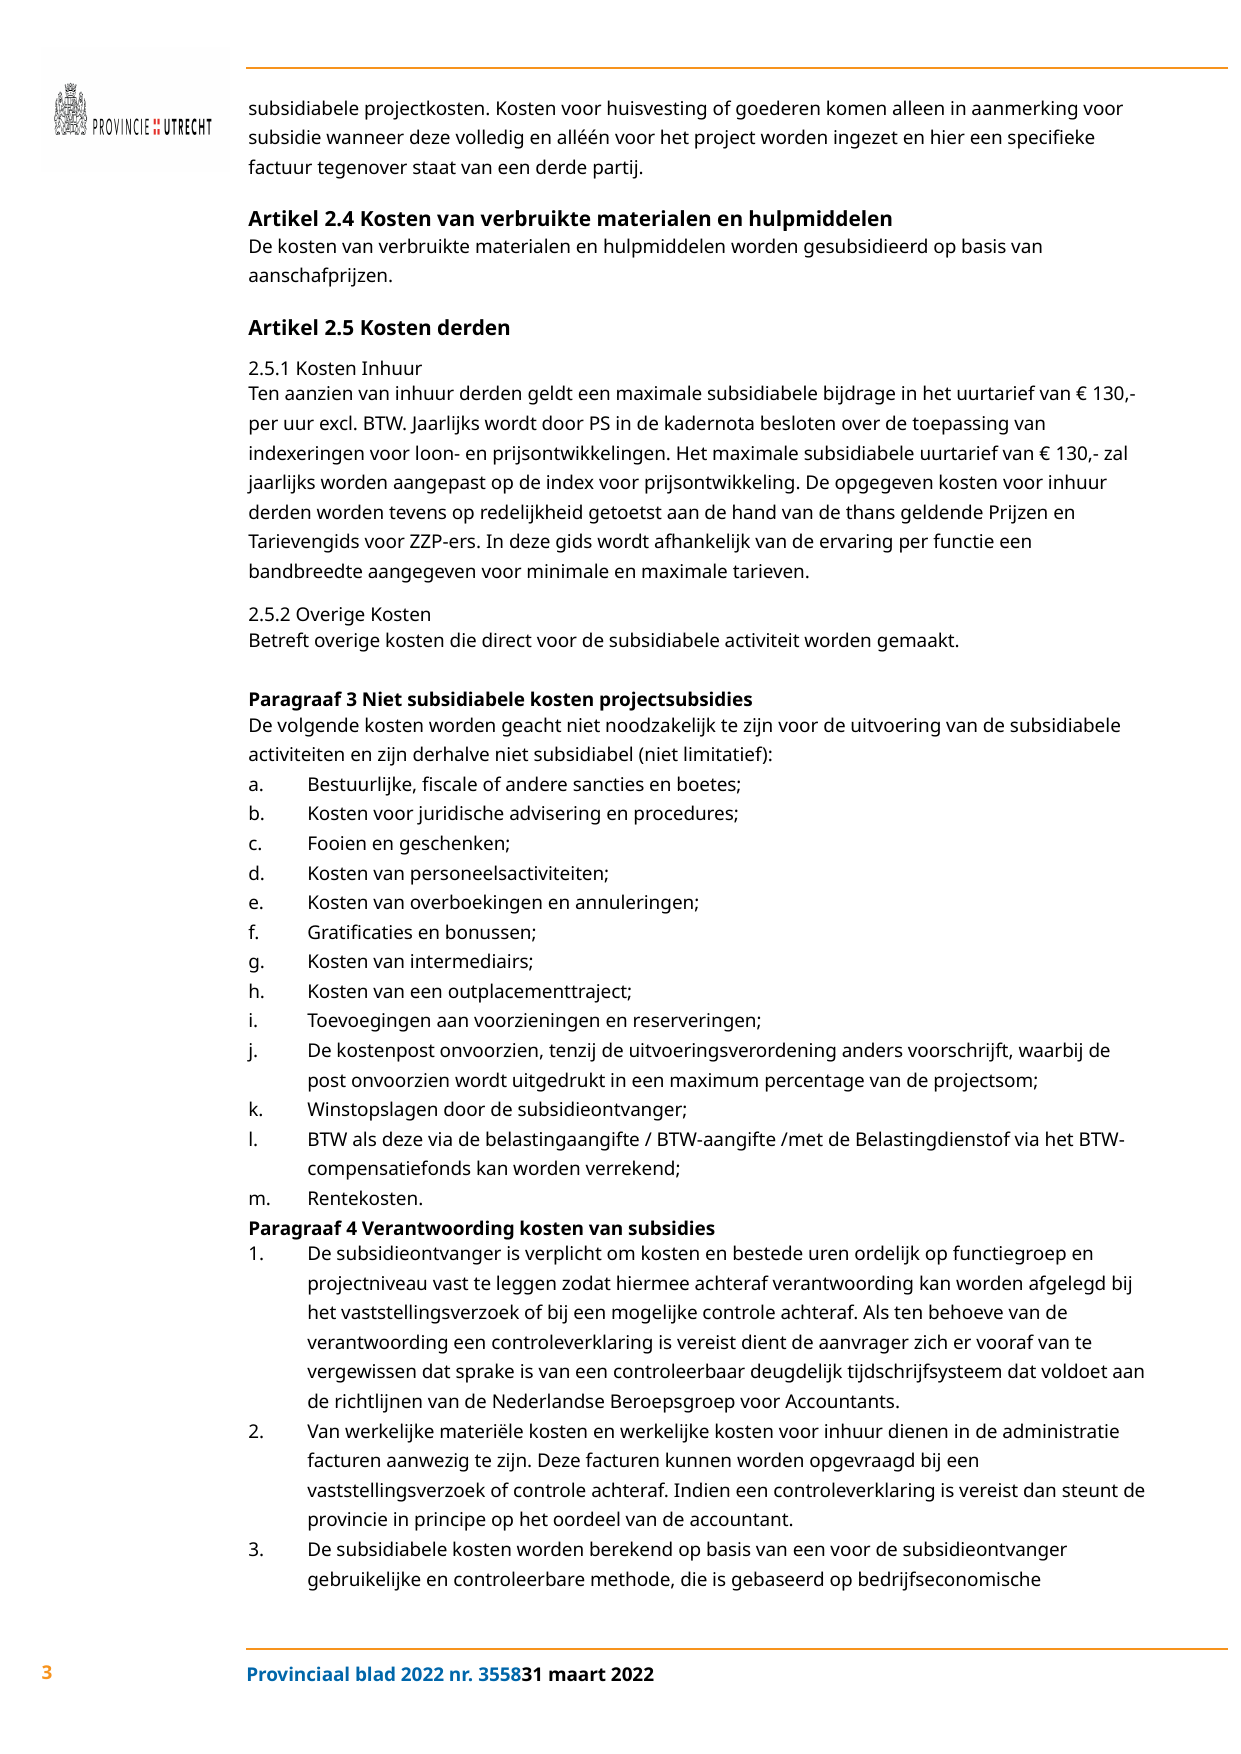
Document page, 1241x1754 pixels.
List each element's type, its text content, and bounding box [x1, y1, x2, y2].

list Toevoegingen aan voorzieningen en reserveringen; [248, 1008, 1152, 1033]
list Gratificaties en bonussen; [248, 919, 1152, 944]
text Artikel 2.4 Kosten van verbruikte materialen en hulpmiddelen [248, 204, 1152, 233]
list BTW als deze via de belastingaangifte / BTW-aangifte /met de Belastingdienstof via het BTW-compensatiefonds kan worden verrekend; [248, 1126, 1152, 1181]
text Betreft overige kosten die direct voor de subsidiabele activiteit worden gemaakt. [248, 627, 1152, 653]
text 2.5.1 Kosten Inhuur [248, 355, 1152, 381]
list Bestuurlijke, fiscale of andere sancties en boetes; [248, 771, 1152, 797]
list Kosten van personeelsactiviteiten; [248, 860, 1152, 885]
text De kosten van verbruikte materialen en hulpmiddelen worden gesubsidieerd op basis van aanschafprijzen. [248, 233, 1152, 288]
list Van werkelijke materiële kosten en werkelijke kosten voor inhuur dienen in de administratie facturen aanwezig te zijn. Deze facturen kunnen worden opgevraagd bij een vaststellingsverzoek of controle achteraf. Indien een controleverklaring is vereist dan steunt de provincie in principe op het oordeel van de accountant. [248, 1418, 1152, 1532]
list Kosten van overboekingen en annuleringen; [248, 889, 1152, 915]
text Ten aanzien van inhuur derden geldt een maximale subsidiabele bijdrage in het uurtarief van € 130,- per uur excl. BTW. Jaarlijks wordt door PS in de kadernota besloten over de toepassing van indexeringen voor loon- en prijsontwikkelingen. Het maximale subsidiabele uurtarief van € 130,- zal jaarlijks worden aangepast op de index voor prijsontwikkeling. De opgegeven kosten voor inhuur derden worden tevens op redelijkheid getoetst aan de hand van de thans geldende Prijzen en Tarievengids voor ZZP-ers. In deze gids wordt afhankelijk van de ervaring per functie een bandbreedte aangegeven voor minimale en maximale tarieven. [248, 381, 1152, 584]
text subsidiabele projectkosten. Kosten voor huisvesting of goederen komen alleen in aanmerking voor subsidie wanneer deze volledig en alléén voor het project worden ingezet en hier een specifieke factuur tegenover staat van een derde partij. [248, 95, 1152, 180]
picture [41, 47, 231, 172]
list Fooien en geschenken; [248, 830, 1152, 856]
text Artikel 2.5 Kosten derden [248, 313, 1152, 341]
text Paragraaf 3 Niet subsidiabele kosten projectsubsidies [248, 686, 1152, 712]
list De kostenpost onvoorzien, tenzij de uitvoeringsverordening anders voorschrijft, waarbij de post onvoorzien wordt uitgedrukt in een maximum percentage van de projectsom; [248, 1037, 1152, 1092]
list De subsidiabele kosten worden berekend op basis van een voor de subsidieontvanger gebruikelijke en controleerbare methode, die is gebaseerd op bedrijfseconomische [248, 1536, 1152, 1592]
text Paragraaf 4 Verantwoording kosten van subsidies [248, 1215, 1152, 1240]
text De volgende kosten worden geacht niet noodzakelijk te zijn voor de uitvoering van de subsidiabele activiteiten en zijn derhalve niet subsidiabel (niet limitatief): [248, 712, 1152, 767]
list Kosten voor juridische advisering en procedures; [248, 801, 1152, 826]
list Kosten van een outplacementtraject; [248, 978, 1152, 1004]
list Rentekosten. [248, 1185, 1152, 1211]
list Kosten van intermediairs; [248, 948, 1152, 974]
list Winstopslagen door de subsidieontvanger; [248, 1096, 1152, 1122]
text 2.5.2 Overige Kosten [248, 601, 1152, 627]
list De subsidieontvanger is verplicht om kosten en bestede uren ordelijk op functiegroep en projectniveau vast te leggen zodat hiermee achteraf verantwoording kan worden afgelegd bij het vaststellingsverzoek of bij een mogelijke controle achteraf. Als ten behoeve van de verantwoording een controleverklaring is vereist dient de aanvrager zich er vooraf van te vergewissen dat sprake is van een controleerbaar deugdelijk tijdschrijfsysteem dat voldoet aan de richtlijnen van de Nederlandse Beroepsgroep voor Accountants. [248, 1240, 1152, 1414]
